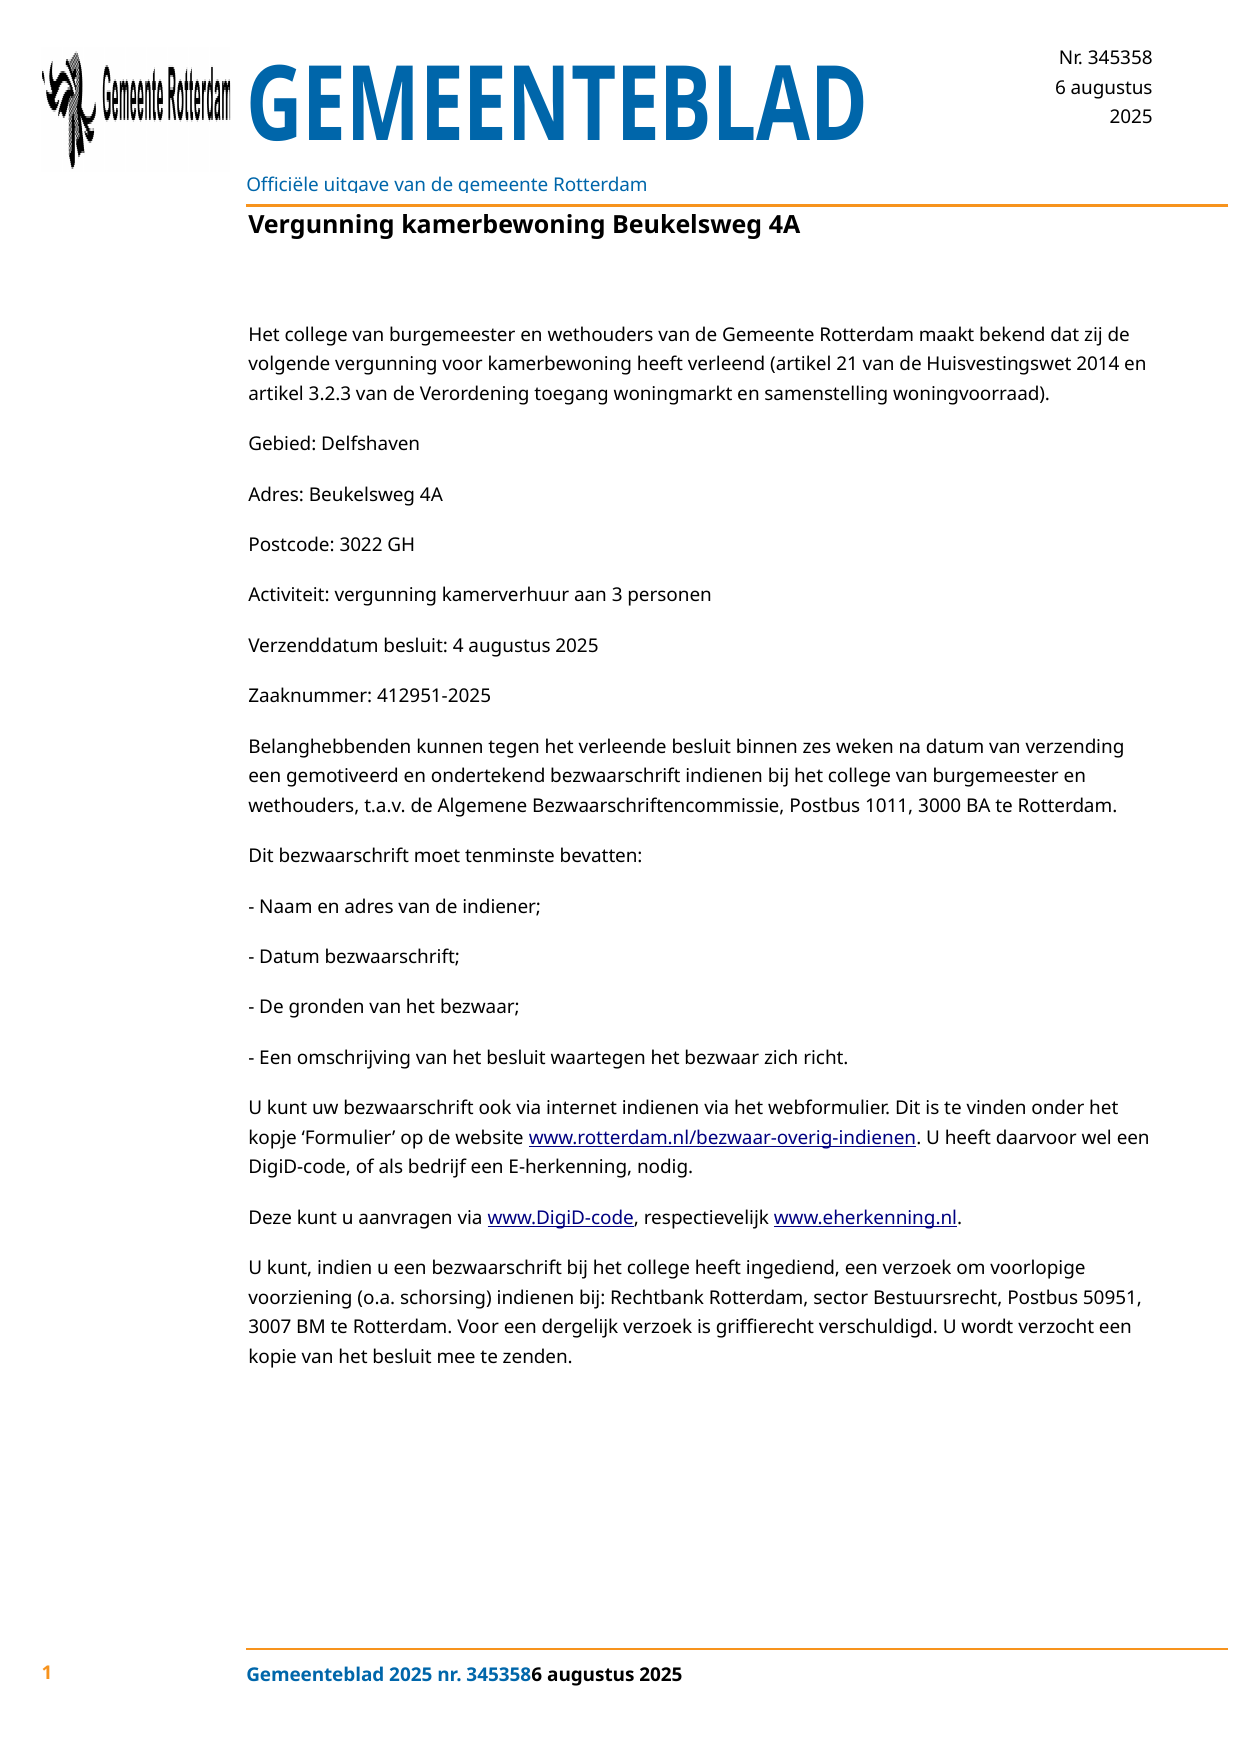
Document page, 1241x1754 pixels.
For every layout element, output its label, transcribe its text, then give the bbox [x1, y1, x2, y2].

picture [41, 47, 231, 172]
text Vergunning kamerbewoning Beukelsweg 4A [248, 207, 1152, 241]
text U kunt, indien u een bezwaarschrift bij het college heeft ingediend, een verzoek om voorlopige voorziening (o.a. schorsing) indienen bij: Rechtbank Rotterdam, sector Bestuursrecht, Postbus 50951, 3007 BM te Rotterdam. Voor een dergelijk verzoek is griffierecht verschuldigd. U wordt verzocht een kopie van het besluit mee te zenden. [248, 1254, 1152, 1369]
text Belanghebbenden kunnen tegen het verleende besluit binnen zes weken na datum van verzending een gemotiveerd en ondertekend bezwaarschrift indienen bij het college van burgemeester en wethouders, t.a.v. de Algemene Bezwaarschriftencommissie, Postbus 1011, 3000 BA te Rotterdam. [248, 733, 1152, 818]
text Dit bezwaarschrift moet tenminste bevatten: [248, 842, 1152, 868]
text Deze kunt u aanvragen via www.DigiD-code, respectievelijk www.eherkenning.nl. [248, 1204, 1152, 1230]
text Het college van burgemeester en wethouders van de Gemeente Rotterdam maakt bekend dat zij de volgende vergunning voor kamerbewoning heeft verleend (artikel 21 van de Huisvestingswet 2014 en artikel 3.2.3 van de Verordening toegang woningmarkt en samenstelling woningvoorraad). [248, 321, 1152, 406]
text Activiteit: vergunning kamerverhuur aan 3 personen [248, 582, 1152, 607]
text Zaaknummer: 412951-2025 [248, 682, 1152, 708]
text Adres: Beukelsweg 4A [248, 481, 1152, 506]
text - De gronden van het bezwaar; [248, 994, 1152, 1019]
text - Een omschrijving van het besluit waartegen het bezwaar zich richt. [248, 1044, 1152, 1070]
text Verzenddatum besluit: 4 augustus 2025 [248, 632, 1152, 658]
text Gebied: Delfshaven [248, 430, 1152, 456]
text - Datum bezwaarschrift; [248, 943, 1152, 969]
text - Naam en adres van de indiener; [248, 893, 1152, 918]
text U kunt uw bezwaarschrift ook via internet indienen via het webformulier. Dit is te vinden onder het kopje ‘Formulier’ op de website www.rotterdam.nl/bezwaar-overig-indienen. U heeft daarvoor wel een DigiD-code, of als bedrijf een E-herkenning, nodig. [248, 1094, 1152, 1179]
text Postcode: 3022 GH [248, 531, 1152, 557]
